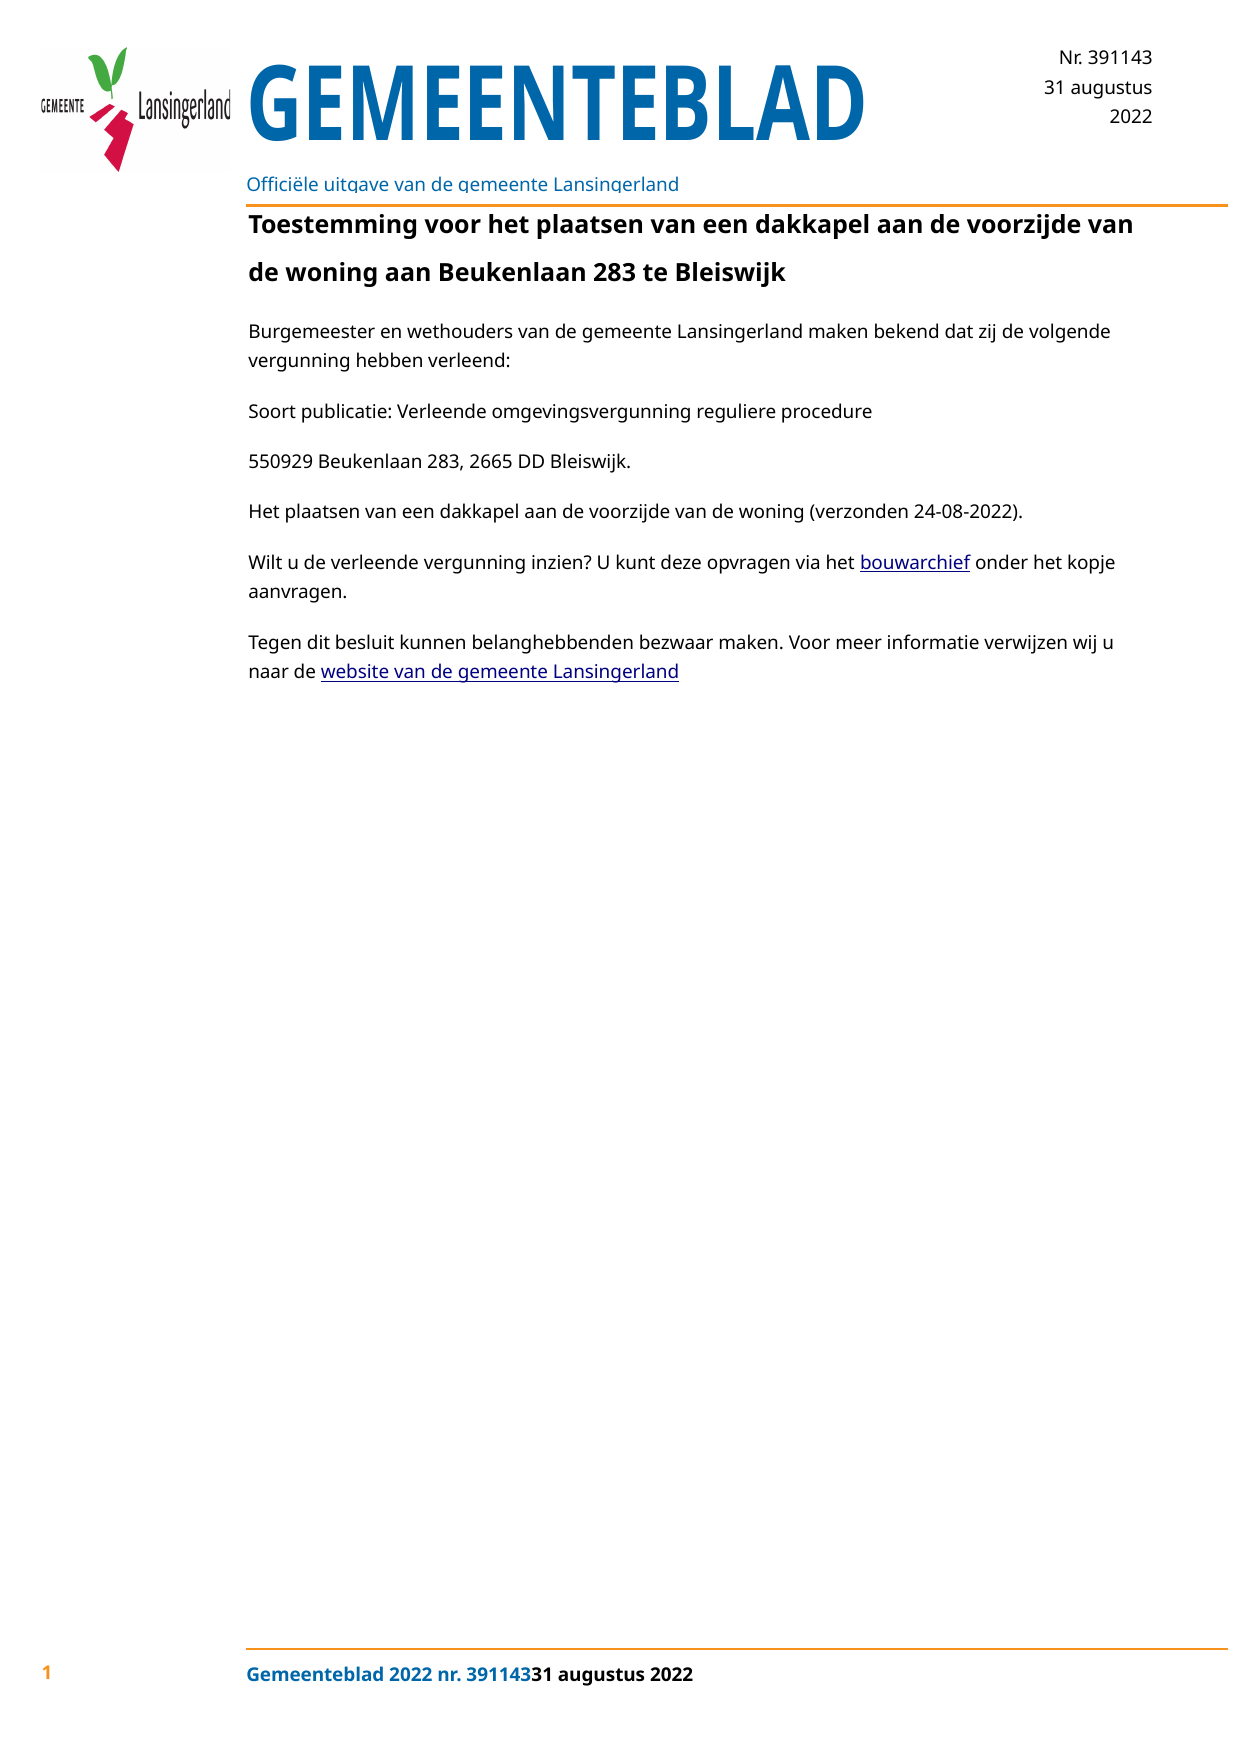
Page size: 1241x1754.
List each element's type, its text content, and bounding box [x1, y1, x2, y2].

text 550929 Beukenlaan 283, 2665 DD Bleiswijk. [248, 448, 1152, 474]
text Burgemeester en wethouders van de gemeente Lansingerland maken bekend dat zij de volgende vergunning hebben verleend: [248, 318, 1152, 373]
text Het plaatsen van een dakkapel aan de voorzijde van de woning (verzonden 24-08-2022). [248, 499, 1152, 524]
text Soort publicatie: Verleende omgevingsvergunning reguliere procedure [248, 398, 1152, 424]
text Toestemming voor het plaatsen van een dakkapel aan de voorzijde van de woning aan Beukenlaan 283 te Bleiswijk [248, 207, 1152, 288]
text Tegen dit besluit kunnen belanghebbenden bezwaar maken. Voor meer informatie verwijzen wij u naar de website van de gemeente Lansingerland [248, 629, 1152, 684]
picture [41, 47, 231, 172]
text Wilt u de verleende vergunning inzien? U kunt deze opvragen via het bouwarchief onder het kopje aanvragen. [248, 549, 1152, 604]
